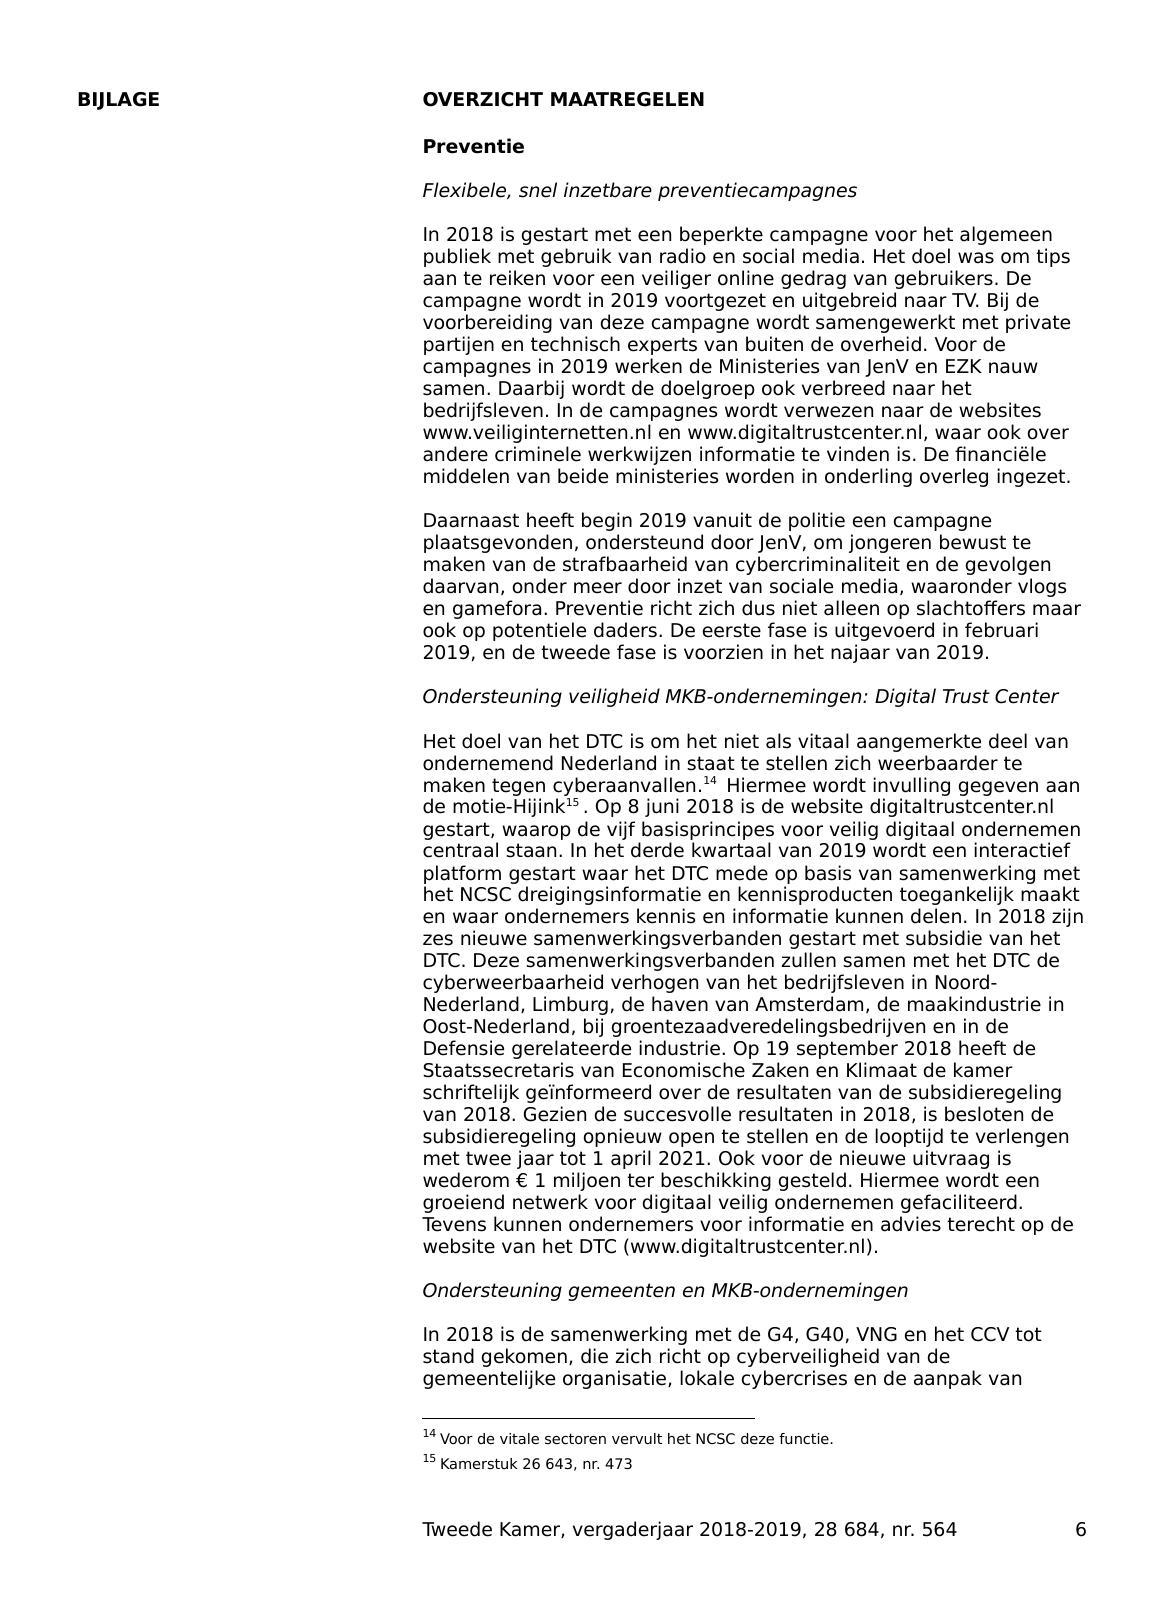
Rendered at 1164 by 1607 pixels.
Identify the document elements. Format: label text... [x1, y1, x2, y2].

text Daarnaast heeft begin 2019 vanuit de politie een campagne plaatsgevonden, ondersteund door JenV, om jongeren bewust te maken van de strafbaarheid van cybercriminaliteit en de gevolgen daarvan, onder meer door inzet van sociale media, waaronder vlogs en gamefora. Preventie richt zich dus niet alleen op slachtoffers maar ook op potentiele daders. De eerste fase is uitgevoerd in februari 2019, en de tweede fase is voorzien in het najaar van 2019. [422, 510, 1087, 664]
text In 2018 is de samenwerking met de G4, G40, VNG en het CCV tot stand gekomen, die zich richt op cyberveiligheid van de gemeentelijke organisatie, lokale cybercrises en de aanpak van [422, 1324, 1087, 1390]
text Kamerstuk 26 643, nr. 473 [422, 1452, 1087, 1474]
text Het doel van het DTC is om het niet als vitaal aangemerkte deel van ondernemend Nederland in staat te stellen zich weerbaarder te maken tegen cyberaanvallen. Hiermee wordt invulling gegeven aan de motie-Hijink. Op 8 juni 2018 is de website digitaltrustcenter.nl gestart, waarop de vijf basisprincipes voor veilig digitaal ondernemen centraal staan. In het derde kwartaal van 2019 wordt een interactief platform gestart waar het DTC mede op basis van samenwerking met het NCSC dreigingsinformatie en kennisproducten toegankelijk maakt en waar ondernemers kennis en informatie kunnen delen. In 2018 zijn zes nieuwe samenwerkingsverbanden gestart met subsidie van het DTC. Deze samenwerkingsverbanden zullen samen met het DTC de cyberweerbaarheid verhogen van het bedrijfsleven in Noord-Nederland, Limburg, de haven van Amsterdam, de maakindustrie in Oost-Nederland, bij groentezaadveredelingsbedrijven en in de Defensie gerelateerde industrie. Op 19 september 2018 heeft de Staatssecretaris van Economische Zaken en Klimaat de kamer schriftelijk geïnformeerd over de resultaten van de subsidieregeling van 2018. Gezien de succesvolle resultaten in 2018, is besloten de subsidieregeling opnieuw open te stellen en de looptijd te verlengen met twee jaar tot 1 april 2021. Ook voor de nieuwe uitvraag is wederom € 1 miljoen ter beschikking gesteld. Hiermee wordt een groeiend netwerk voor digitaal veilig ondernemen gefaciliteerd. Tevens kunnen ondernemers voor informatie en advies terecht op de website van het DTC (www.digitaltrustcenter.nl). [422, 731, 1087, 1258]
subtitle Ondersteuning gemeenten en MKB-ondernemingen [422, 1280, 1087, 1302]
subtitle Preventie [422, 136, 1087, 158]
subtitle Flexibele, snel inzetbare preventiecampagnes [422, 180, 1087, 202]
text Voor de vitale sectoren vervult het NCSC deze functie. [422, 1427, 1087, 1449]
text In 2018 is gestart met een beperkte campagne voor het algemeen publiek met gebruik van radio en social media. Het doel was om tips aan te reiken voor een veiliger online gedrag van gebruikers. De campagne wordt in 2019 voortgezet en uitgebreid naar TV. Bij de voorbereiding van deze campagne wordt samengewerkt met private partijen en technisch experts van buiten de overheid. Voor de campagnes in 2019 werken de Ministeries van JenV en EZK nauw samen. Daarbij wordt de doelgroep ook verbreed naar het bedrijfsleven. In de campagnes wordt verwezen naar de websites www.veiliginternetten.nl en www.digitaltrustcenter.nl, waar ook over andere criminele werkwijzen informatie te vinden is. De financiële middelen van beide ministeries worden in onderling overleg ingezet. [422, 224, 1087, 488]
subtitle Ondersteuning veiligheid MKB-ondernemingen: Digital Trust Center [422, 686, 1087, 708]
subtitle BIJLAGE OVERZICHT MAATREGELEN [77, 89, 1087, 111]
